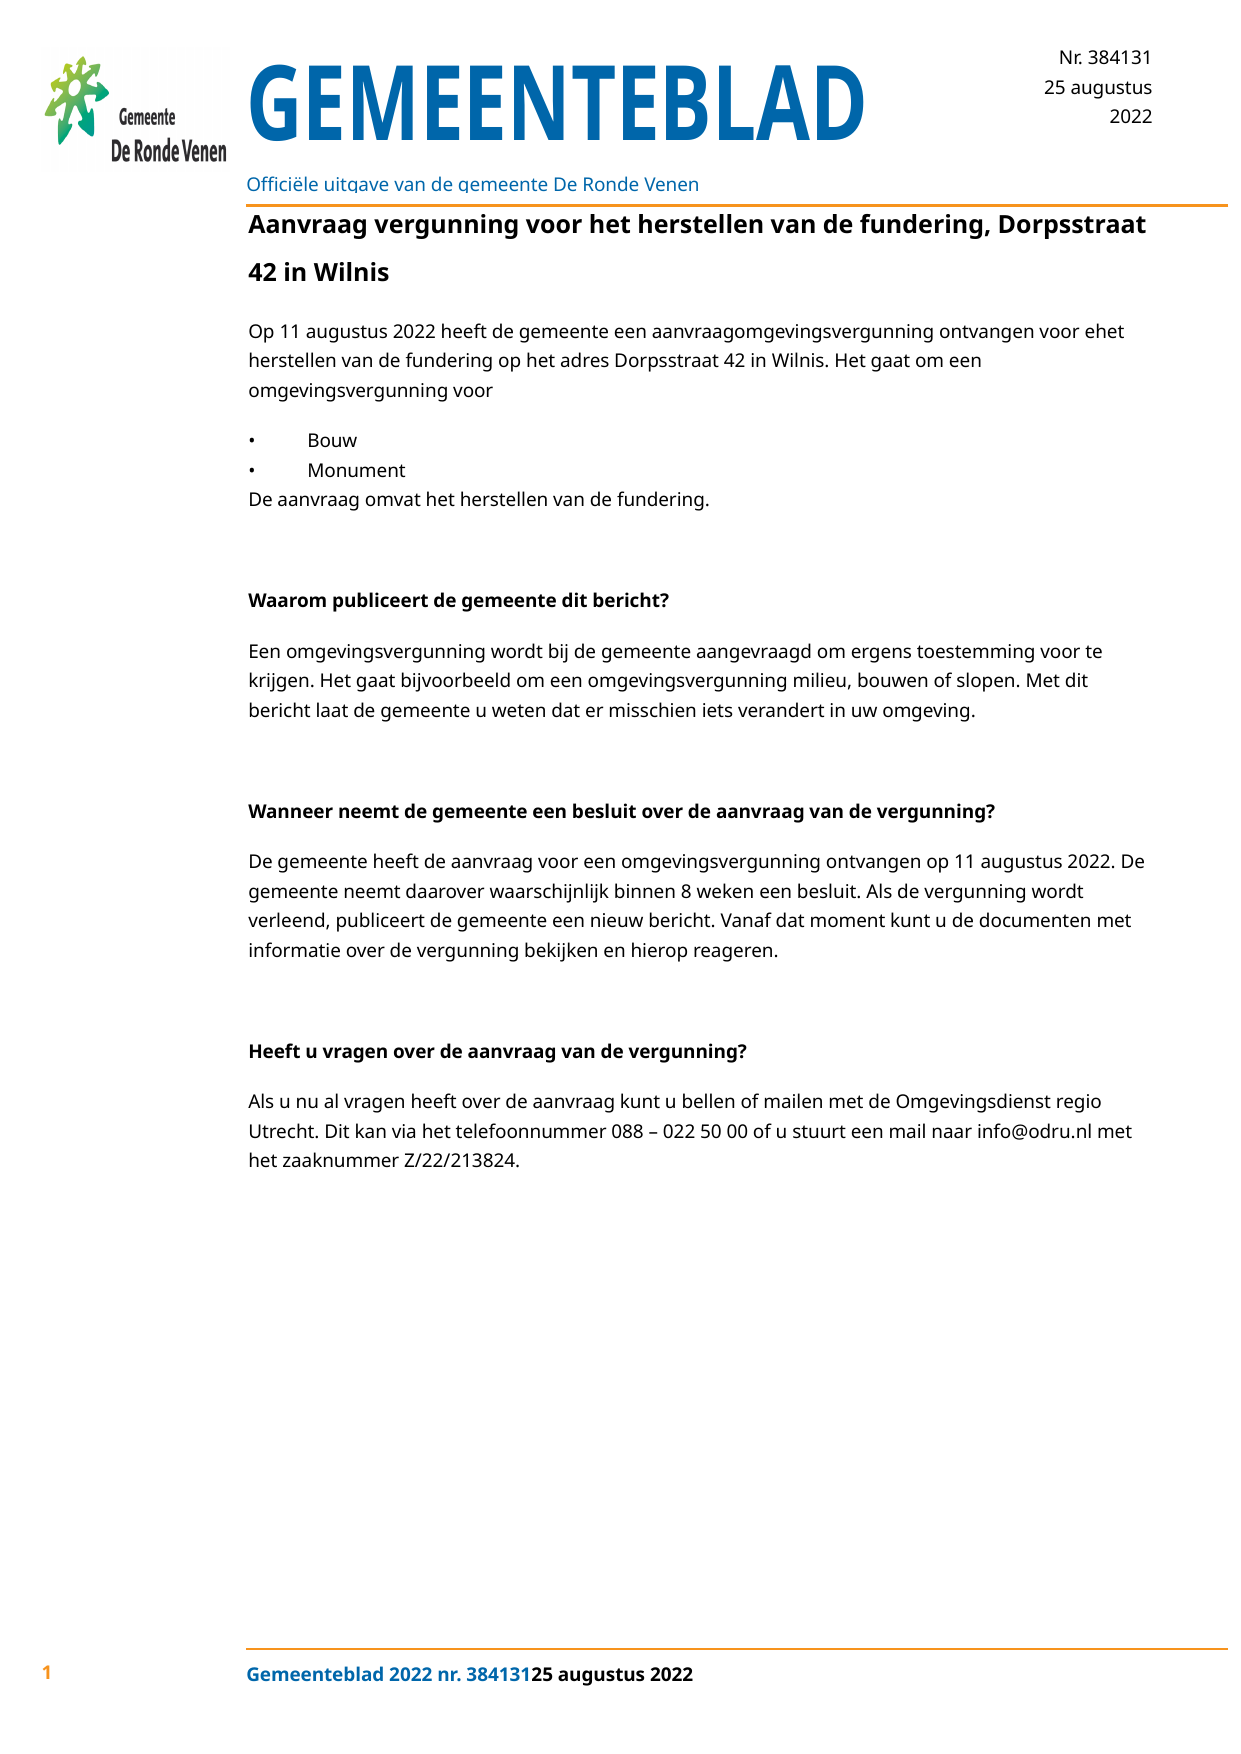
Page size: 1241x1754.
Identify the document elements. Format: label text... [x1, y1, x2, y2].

text Een omgevingsvergunning wordt bij de gemeente aangevraagd om ergens toestemming voor te krijgen. Het gaat bijvoorbeeld om een omgevingsvergunning milieu, bouwen of slopen. Met dit bericht laat de gemeente u weten dat er misschien iets verandert in uw omgeving. [248, 638, 1152, 723]
text Wanneer neemt de gemeente een besluit over de aanvraag van de vergunning? [248, 798, 1152, 824]
text Als u nu al vragen heeft over de aanvraag kunt u bellen of mailen met de Omgevingsdienst regio Utrecht. Dit kan via het telefoonnummer 088 – 022 50 00 of u stuurt een mail naar info@odru.nl met het zaaknummer Z/22/213824. [248, 1088, 1152, 1173]
list Monument [248, 457, 1152, 483]
list Bouw [248, 427, 1152, 453]
text Heeft u vragen over de aanvraag van de vergunning? [248, 1038, 1152, 1064]
text Waarom publiceert de gemeente dit bericht? [248, 587, 1152, 613]
picture [41, 47, 231, 172]
text Op 11 augustus 2022 heeft de gemeente een aanvraagomgevingsvergunning ontvangen voor ehet herstellen van de fundering op het adres Dorpsstraat 42 in Wilnis. Het gaat om een omgevingsvergunning voor [248, 318, 1152, 403]
text De aanvraag omvat het herstellen van de fundering. [248, 487, 1152, 512]
text Aanvraag vergunning voor het herstellen van de fundering, Dorpsstraat 42 in Wilnis [248, 207, 1152, 288]
text De gemeente heeft de aanvraag voor een omgevingsvergunning ontvangen op 11 augustus 2022. De gemeente neemt daarover waarschijnlijk binnen 8 weken een besluit. Als de vergunning wordt verleend, publiceert de gemeente een nieuw bericht. Vanaf dat moment kunt u de documenten met informatie over de vergunning bekijken en hierop reageren. [248, 848, 1152, 963]
